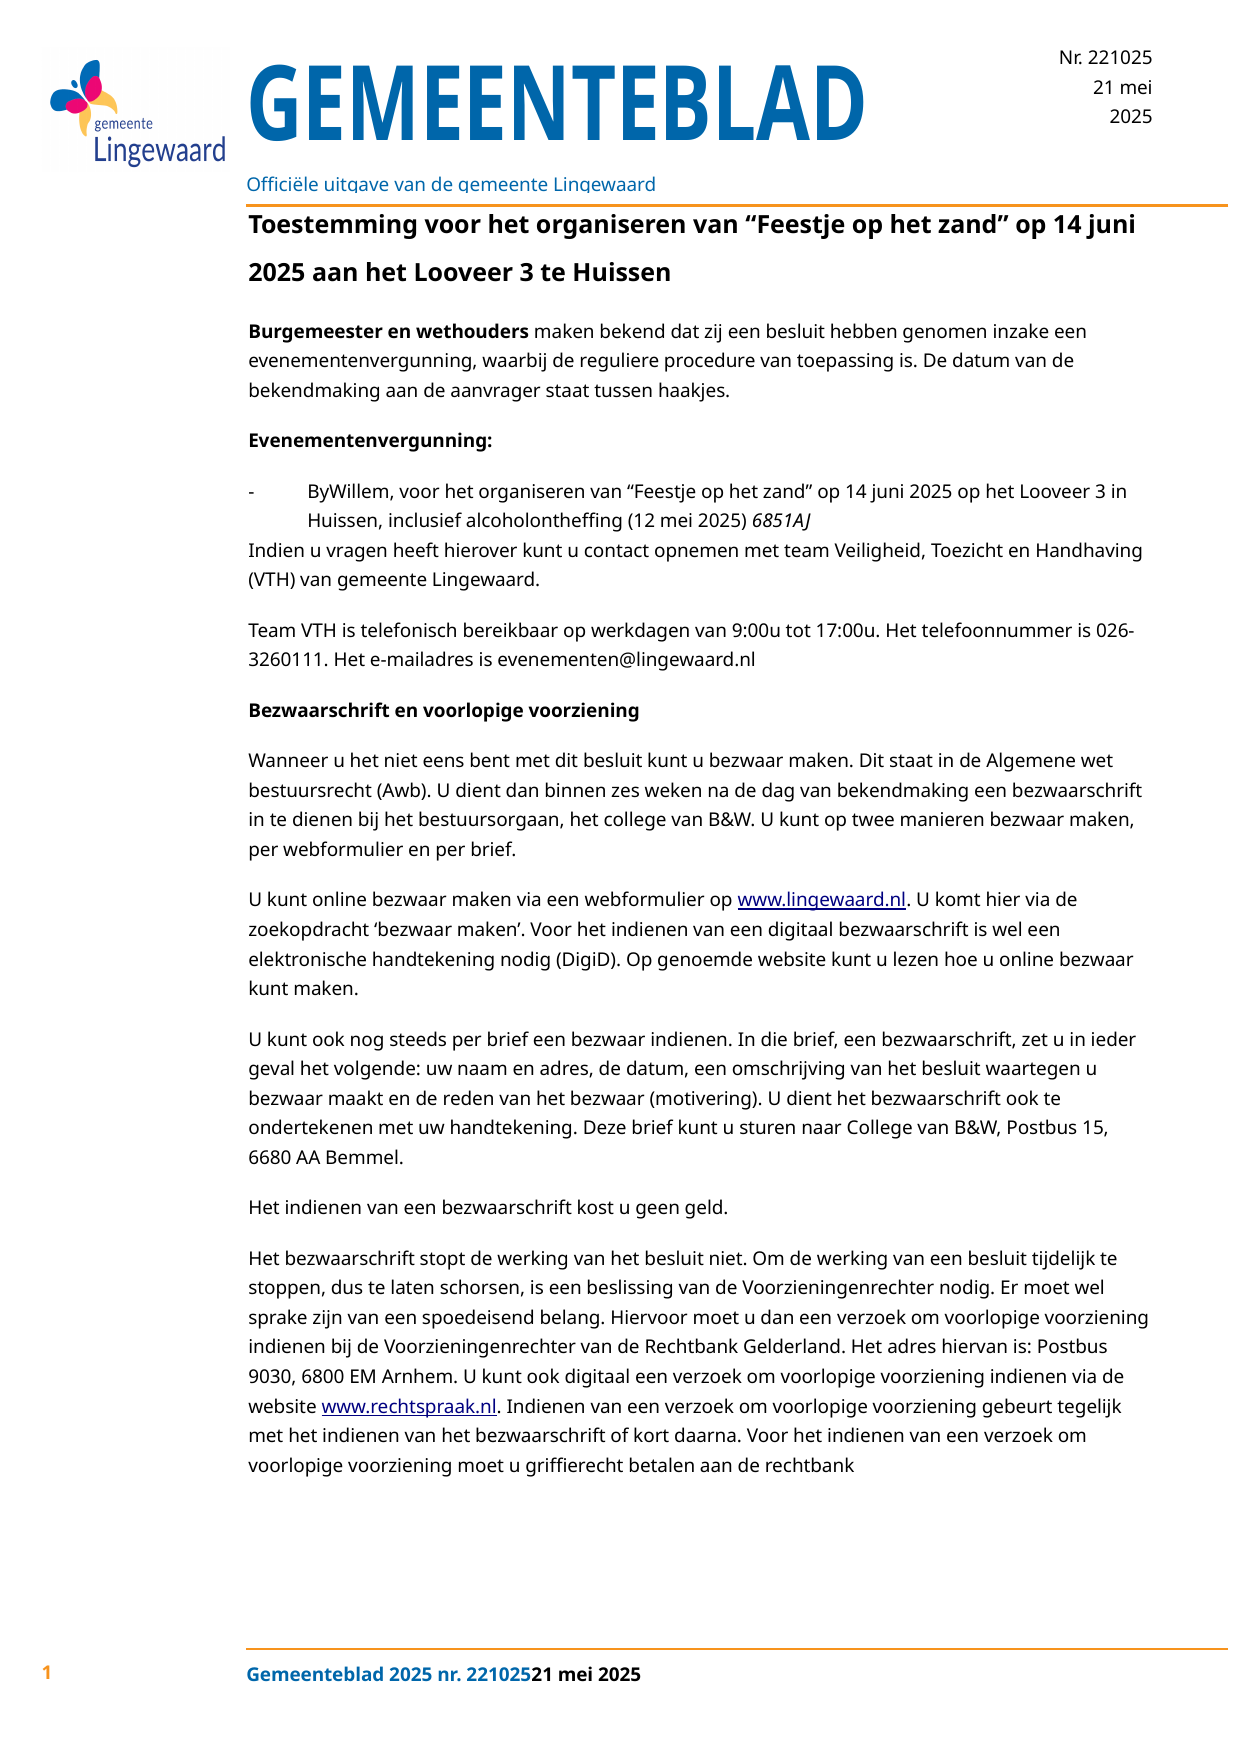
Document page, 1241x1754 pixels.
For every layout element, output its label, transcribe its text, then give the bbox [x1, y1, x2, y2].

text Evenementenvergunning: [248, 427, 1152, 453]
text Toestemming voor het organiseren van “Feestje op het zand” op 14 juni 2025 aan het Looveer 3 te Huissen [248, 207, 1152, 288]
text Bezwaarschrift en voorlopige voorziening [248, 697, 1152, 723]
text Het indienen van een bezwaarschrift kost u geen geld. [248, 1194, 1152, 1220]
text Het bezwaarschrift stopt de werking van het besluit niet. Om de werking van een besluit tijdelijk te stoppen, dus te laten schorsen, is een beslissing van de Voorzieningenrechter nodig. Er moet wel sprake zijn van een spoedeisend belang. Hiervoor moet u dan een verzoek om voorlopige voorziening indienen bij de Voorzieningenrechter van de Rechtbank Gelderland. Het adres hiervan is: Postbus 9030, 6800 EM Arnhem. U kunt ook digitaal een verzoek om voorlopige voorziening indienen via de website www.rechtspraak.nl. Indienen van een verzoek om voorlopige voorziening gebeurt tegelijk met het indienen van het bezwaarschrift of kort daarna. Voor het indienen van een verzoek om voorlopige voorziening moet u griffierecht betalen aan de rechtbank [248, 1245, 1152, 1478]
text U kunt ook nog steeds per brief een bezwaar indienen. In die brief, een bezwaarschrift, zet u in ieder geval het volgende: uw naam en adres, de datum, een omschrijving van het besluit waartegen u bezwaar maakt en de reden van het bezwaar (motivering). U dient het bezwaarschrift ook te ondertekenen met uw handtekening. Deze brief kunt u sturen naar College van B&W, Postbus 15, 6680 AA Bemmel. [248, 1026, 1152, 1170]
text Burgemeester en wethouders maken bekend dat zij een besluit hebben genomen inzake een evenementenvergunning, waarbij de reguliere procedure van toepassing is. De datum van de bekendmaking aan de aanvrager staat tussen haakjes. [248, 318, 1152, 403]
list ByWillem, voor het organiseren van “Feestje op het zand” op 14 juni 2025 op het Looveer 3 in Huissen, inclusief alcoholontheffing (12 mei 2025) 6851AJ [248, 478, 1152, 533]
text Wanneer u het niet eens bent met dit besluit kunt u bezwaar maken. Dit staat in de Algemene wet bestuursrecht (Awb). U dient dan binnen zes weken na de dag van bekendmaking een bezwaarschrift in te dienen bij het bestuursorgaan, het college van B&W. U kunt op twee manieren bezwaar maken, per webformulier en per brief. [248, 747, 1152, 862]
text U kunt online bezwaar maken via een webformulier op www.lingewaard.nl. U komt hier via de zoekopdracht ‘bezwaar maken’. Voor het indienen van een digitaal bezwaarschrift is wel een elektronische handtekening nodig (DigiD). Op genoemde website kunt u lezen hoe u online bezwaar kunt maken. [248, 887, 1152, 1001]
text Team VTH is telefonisch bereikbaar op werkdagen van 9:00u tot 17:00u. Het telefoonnummer is 026-3260111. Het e-mailadres is evenementen@lingewaard.nl [248, 617, 1152, 672]
picture [41, 47, 231, 172]
text Indien u vragen heeft hierover kunt u contact opnemen met team Veiligheid, Toezicht en Handhaving (VTH) van gemeente Lingewaard. [248, 537, 1152, 592]
